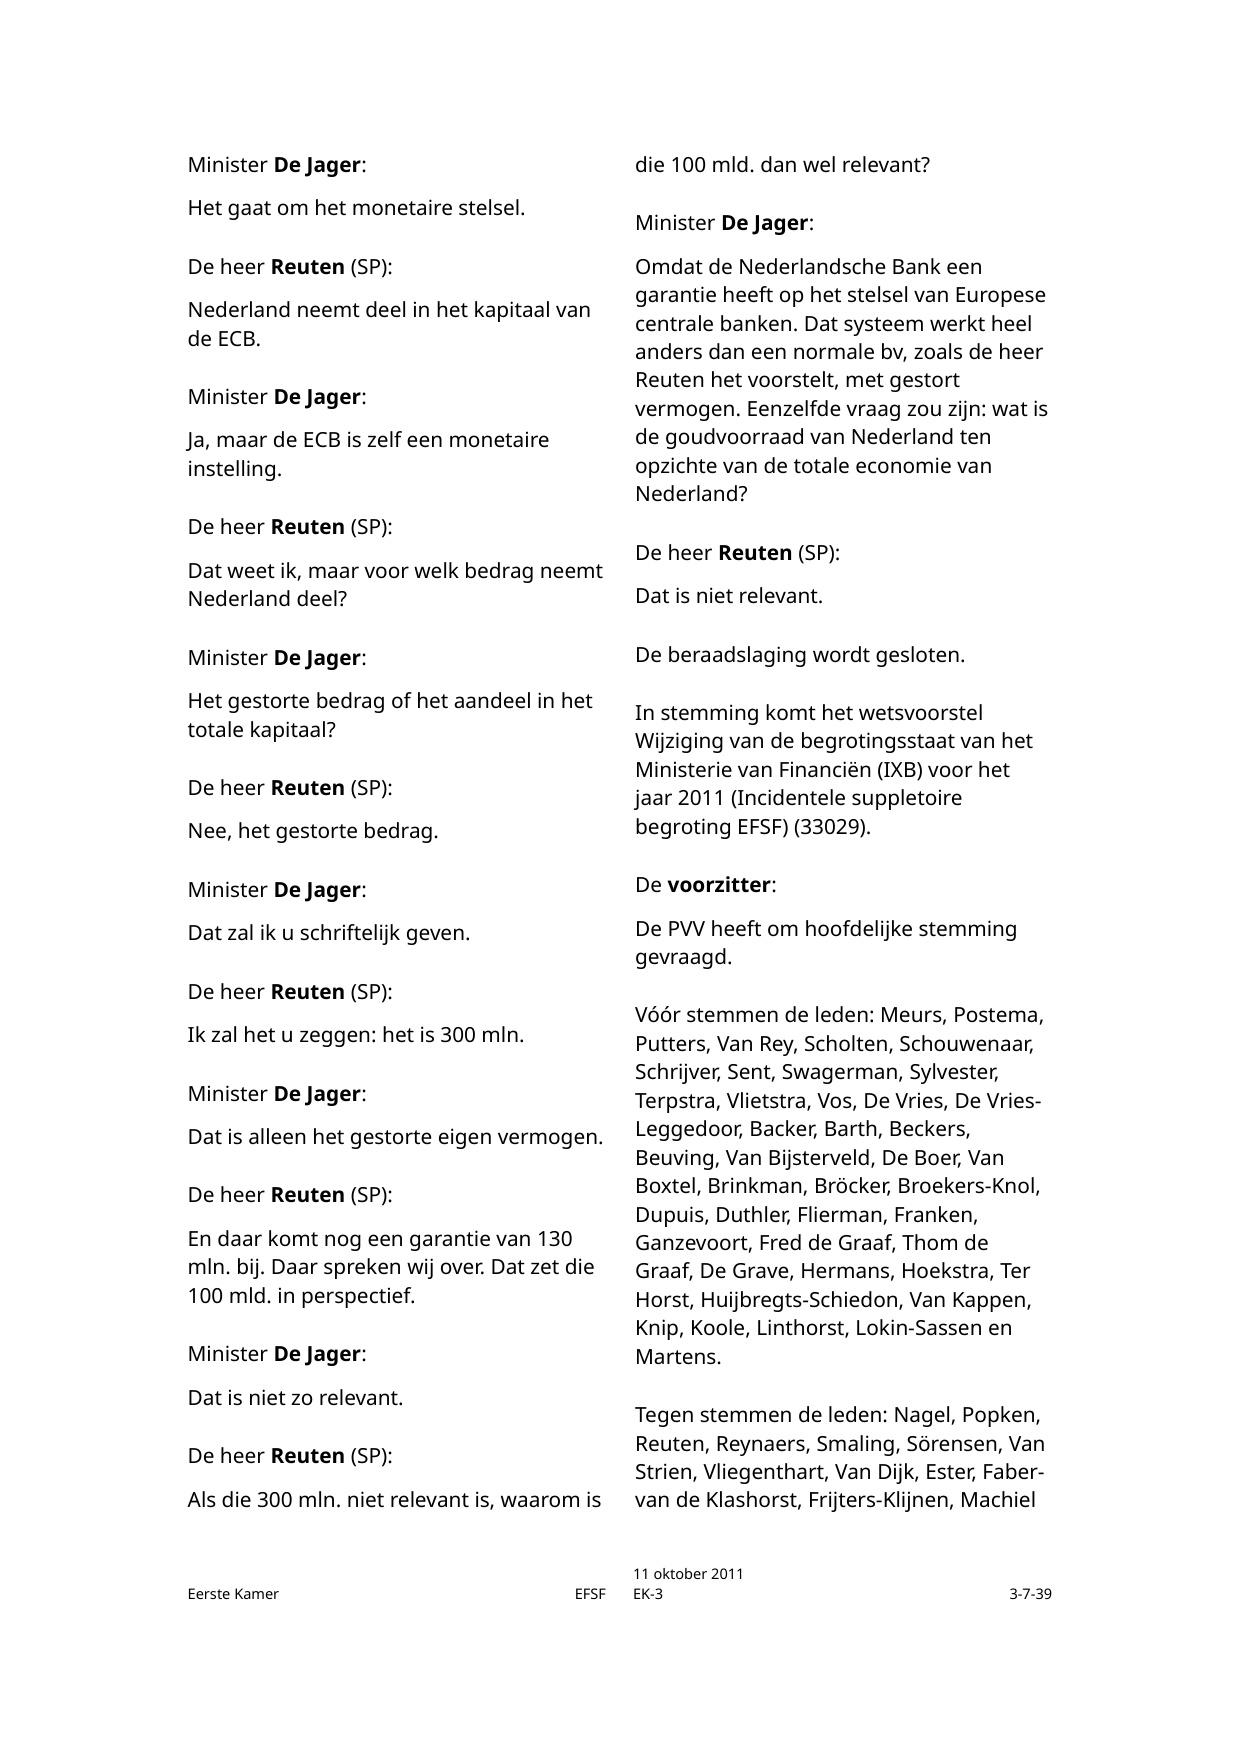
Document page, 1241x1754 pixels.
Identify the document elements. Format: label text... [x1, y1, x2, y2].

text Nederland neemt deel in het kapitaal van de ECB. [187, 295, 605, 352]
text Het gestorte bedrag of het aandeel in het totale kapitaal? [187, 686, 605, 743]
text Dat is niet relevant. [635, 581, 1053, 610]
text In stemming komt het wetsvoorstel Wijziging van de begrotingsstaat van het Ministerie van Financiën (IXB) voor het jaar 2011 (Incidentele suppletoire begroting EFSF) (33029). [635, 698, 1053, 840]
text De PVV heeft om hoofdelijke stemming gevraagd. [635, 914, 1053, 971]
text De heer Reuten (SP): [187, 1441, 605, 1470]
text Omdat de Nederlandsche Bank een garantie heeft op het stelsel van Europese centrale banken. Dat systeem werkt heel anders dan een normale bv, zoals de heer Reuten het voorstelt, met gestort vermogen. Eenzelfde vraag zou zijn: wat is de goudvoorraad van Nederland ten opzichte van de totale economie van Nederland? [635, 252, 1053, 508]
text Nee, het gestorte bedrag. [187, 817, 605, 845]
text Dat is niet zo relevant. [187, 1383, 605, 1411]
text De voorzitter: [635, 870, 1053, 899]
text En daar komt nog een garantie van 130 mln. bij. Daar spreken wij over. Dat zet die 100 mld. in perspectief. [187, 1224, 605, 1309]
text die 100 mld. dan wel relevant? [635, 150, 1053, 178]
text Minister De Jager: [187, 150, 605, 178]
text Het gaat om het monetaire stelsel. [187, 193, 605, 222]
text Minister De Jager: [187, 1079, 605, 1107]
text De heer Reuten (SP): [187, 252, 605, 280]
text Minister De Jager: [635, 208, 1053, 237]
text De beraadslaging wordt gesloten. [635, 640, 1053, 668]
text Dat weet ik, maar voor welk bedrag neemt Nederland deel? [187, 556, 605, 613]
text Ik zal het u zeggen: het is 300 mln. [187, 1020, 605, 1049]
text Tegen stemmen de leden: Nagel, Popken, Reuten, Reynaers, Smaling, Sörensen, Van Strien, Vliegenthart, Van Dijk, Ester, Faber-van de Klashorst, Frijters-Klijnen, Machiel [635, 1400, 1053, 1514]
text Minister De Jager: [187, 643, 605, 671]
text De heer Reuten (SP): [187, 1181, 605, 1209]
text De heer Reuten (SP): [635, 538, 1053, 566]
text Dat zal ik u schriftelijk geven. [187, 918, 605, 947]
text Minister De Jager: [187, 1339, 605, 1368]
text Vóór stemmen de leden: Meurs, Postema, Putters, Van Rey, Scholten, Schouwenaar, Schrijver, Sent, Swagerman, Sylvester, Terpstra, Vlietstra, Vos, De Vries, De Vries-Leggedoor, Backer, Barth, Beckers, Beuving, Van Bijsterveld, De Boer, Van Boxtel, Brinkman, Bröcker, Broekers-Knol, Dupuis, Duthler, Flierman, Franken, Ganzevoort, Fred de Graaf, Thom de Graaf, De Grave, Hermans, Hoekstra, Ter Horst, Huijbregts-Schiedon, Van Kappen, Knip, Koole, Linthorst, Lokin-Sassen en Martens. [635, 1001, 1053, 1370]
text Minister De Jager: [187, 875, 605, 903]
text Dat is alleen het gestorte eigen vermogen. [187, 1122, 605, 1151]
text Als die 300 mln. niet relevant is, waarom is [187, 1485, 605, 1513]
text Ja, maar de ECB is zelf een monetaire instelling. [187, 426, 605, 482]
text De heer Reuten (SP): [187, 512, 605, 541]
text Minister De Jager: [187, 382, 605, 411]
text De heer Reuten (SP): [187, 773, 605, 802]
text De heer Reuten (SP): [187, 977, 605, 1005]
